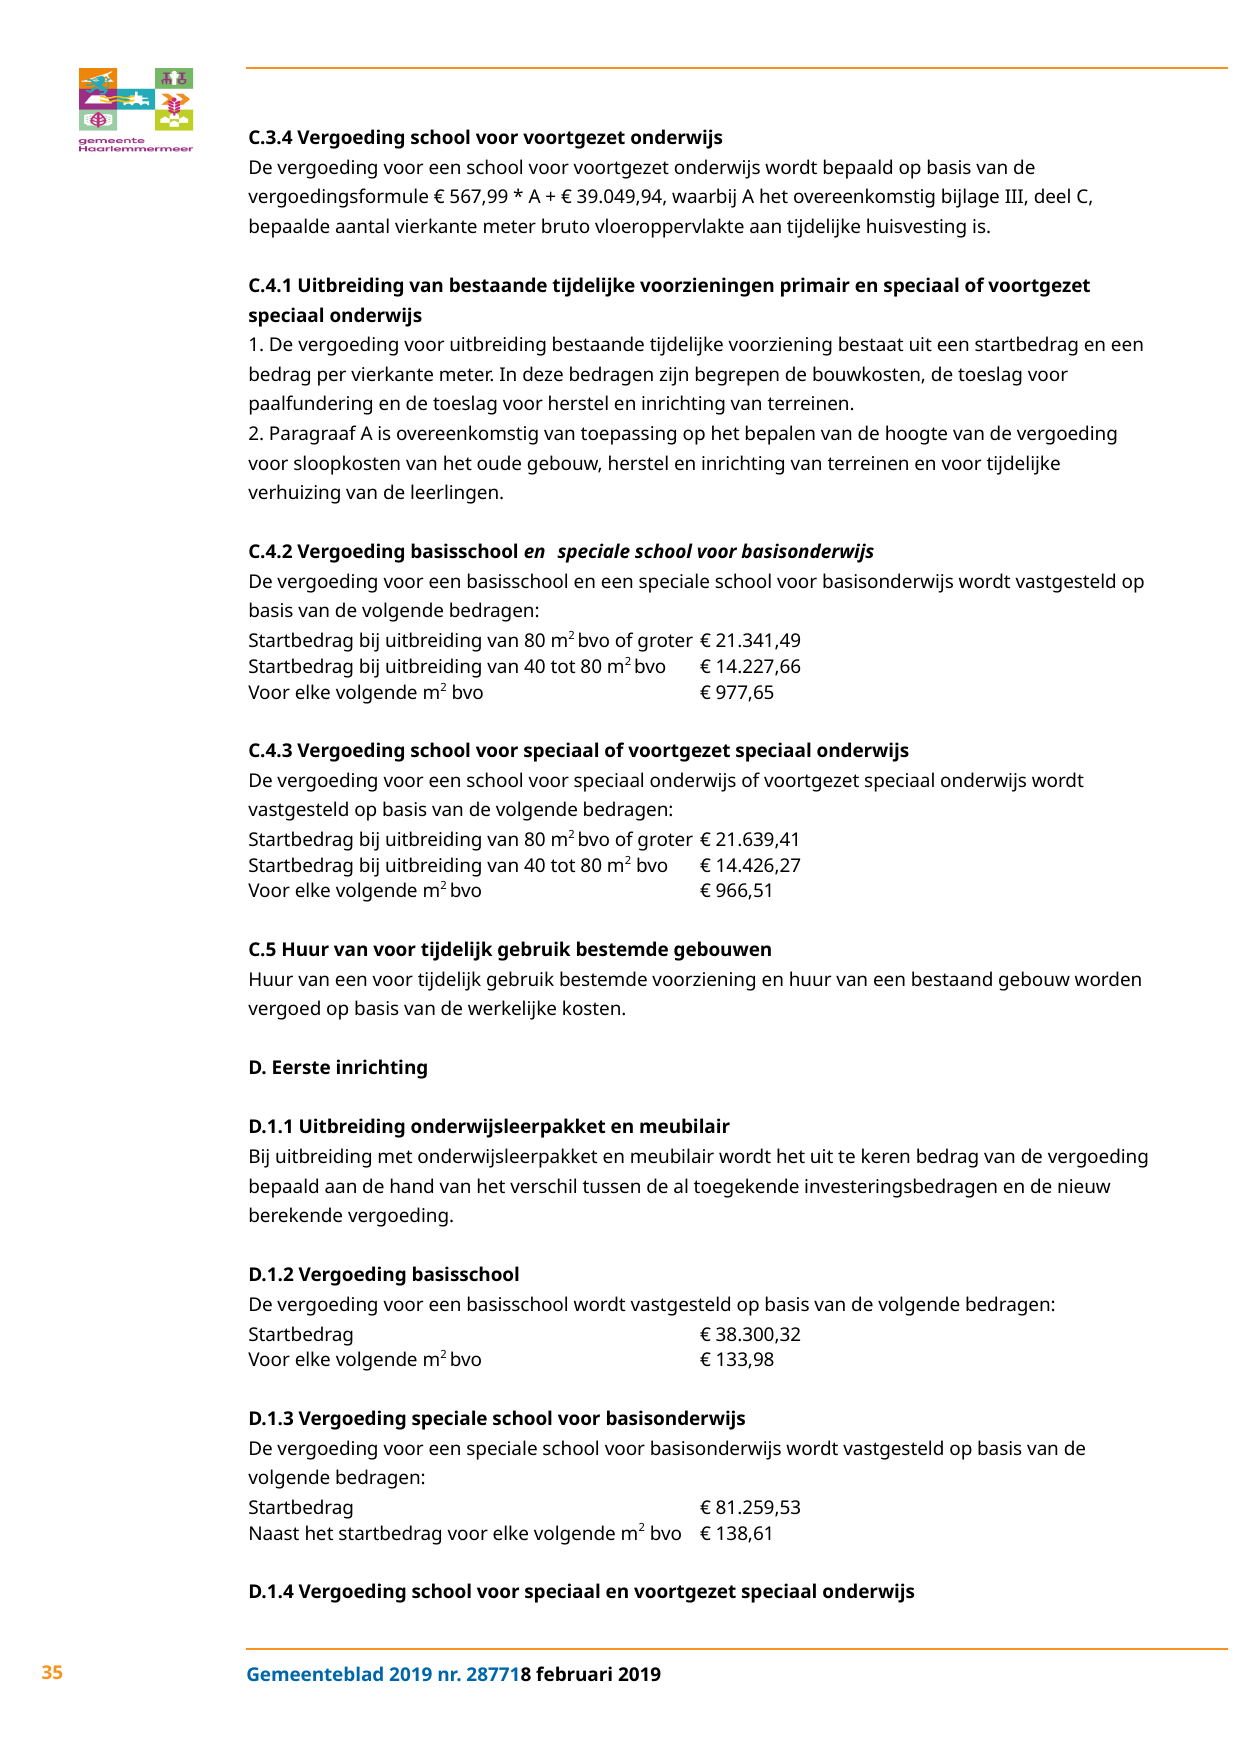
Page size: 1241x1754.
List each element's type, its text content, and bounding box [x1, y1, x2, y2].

table_cell € 14.426,27 [700, 852, 1152, 878]
table_cell Voor elke volgende m2 bvo [248, 878, 700, 903]
text D.1.4 Vergoeding school voor speciaal en voortgezet speciaal onderwijs [248, 1578, 1152, 1604]
table_cell Voor elke volgende m2 bvo [248, 679, 700, 704]
table_cell € 133,98 [700, 1347, 1152, 1372]
table_cell € 14.227,66 [700, 653, 1152, 679]
text C.5 Huur van voor tijdelijk gebruik bestemde gebouwen [248, 936, 1152, 962]
table_cell € 138,61 [700, 1520, 1152, 1546]
text De vergoeding voor een basisschool wordt vastgesteld op basis van de volgende bedragen: [248, 1291, 1152, 1317]
table_header Startbedrag [248, 1321, 700, 1347]
text 2. Paragraaf A is overeenkomstig van toepassing op het bepalen van de hoogte van de vergoeding voor sloopkosten van het oude gebouw, herstel en inrichting van terreinen en voor tijdelijke verhuizing van de leerlingen. [248, 420, 1152, 505]
table_header € 21.639,41 [700, 826, 1152, 852]
text D.1.3 Vergoeding speciale school voor basisonderwijs [248, 1405, 1152, 1431]
picture [41, 47, 231, 172]
text C.3.4 Vergoeding school voor voortgezet onderwijs [248, 124, 1152, 150]
text De vergoeding voor een school voor speciaal onderwijs of voortgezet speciaal onderwijs wordt vastgesteld op basis van de volgende bedragen: [248, 767, 1152, 822]
table_header € 21.341,49 [700, 628, 1152, 653]
table_header Startbedrag bij uitbreiding van 80 m2 bvo of groter [248, 826, 700, 852]
text De vergoeding voor een basisschool en een speciale school voor basisonderwijs wordt vastgesteld op basis van de volgende bedragen: [248, 568, 1152, 623]
table_cell € 977,65 [700, 679, 1152, 704]
text D. Eerste inrichting [248, 1054, 1152, 1080]
table_cell Voor elke volgende m2 bvo [248, 1347, 700, 1372]
text C.4.2 Vergoeding basisschool en speciale school voor basisonderwijs [248, 538, 1152, 564]
table_header € 81.259,53 [700, 1494, 1152, 1520]
table_header € 38.300,32 [700, 1321, 1152, 1347]
text Huur van een voor tijdelijk gebruik bestemde voorziening en huur van een bestaand gebouw worden vergoed op basis van de werkelijke kosten. [248, 966, 1152, 1021]
text C.4.3 Vergoeding school voor speciaal of voortgezet speciaal onderwijs [248, 737, 1152, 763]
text De vergoeding voor een school voor voortgezet onderwijs wordt bepaald op basis van de vergoedingsformule € 567,99 * A + € 39.049,94, waarbij A het overeenkomstig bijlage III, deel C, bepaalde aantal vierkante meter bruto vloeroppervlakte aan tijdelijke huisvesting is. [248, 154, 1152, 239]
text D.1.2 Vergoeding basisschool [248, 1262, 1152, 1287]
table_cell Naast het startbedrag voor elke volgende m2 bvo [248, 1520, 700, 1546]
text Bij uitbreiding met onderwijsleerpakket en meubilair wordt het uit te keren bedrag van de vergoeding bepaald aan de hand van het verschil tussen de al toegekende investeringsbedragen en de nieuw berekende vergoeding. [248, 1143, 1152, 1228]
table_cell Startbedrag bij uitbreiding van 40 tot 80 m2 bvo [248, 653, 700, 679]
text De vergoeding voor een speciale school voor basisonderwijs wordt vastgesteld op basis van de volgende bedragen: [248, 1435, 1152, 1490]
text C.4.1 Uitbreiding van bestaande tijdelijke voorzieningen primair en speciaal of voortgezet speciaal onderwijs [248, 272, 1152, 328]
table_cell Startbedrag bij uitbreiding van 40 tot 80 m2 bvo [248, 852, 700, 878]
table_cell € 966,51 [700, 878, 1152, 903]
table_header Startbedrag [248, 1494, 700, 1520]
table_header Startbedrag bij uitbreiding van 80 m2 bvo of groter [248, 628, 700, 653]
text D.1.1 Uitbreiding onderwijsleerpakket en meubilair [248, 1114, 1152, 1139]
text 1. De vergoeding voor uitbreiding bestaande tijdelijke voorziening bestaat uit een startbedrag en een bedrag per vierkante meter. In deze bedragen zijn begrepen de bouwkosten, de toeslag voor paalfundering en de toeslag voor herstel en inrichting van terreinen. [248, 331, 1152, 416]
